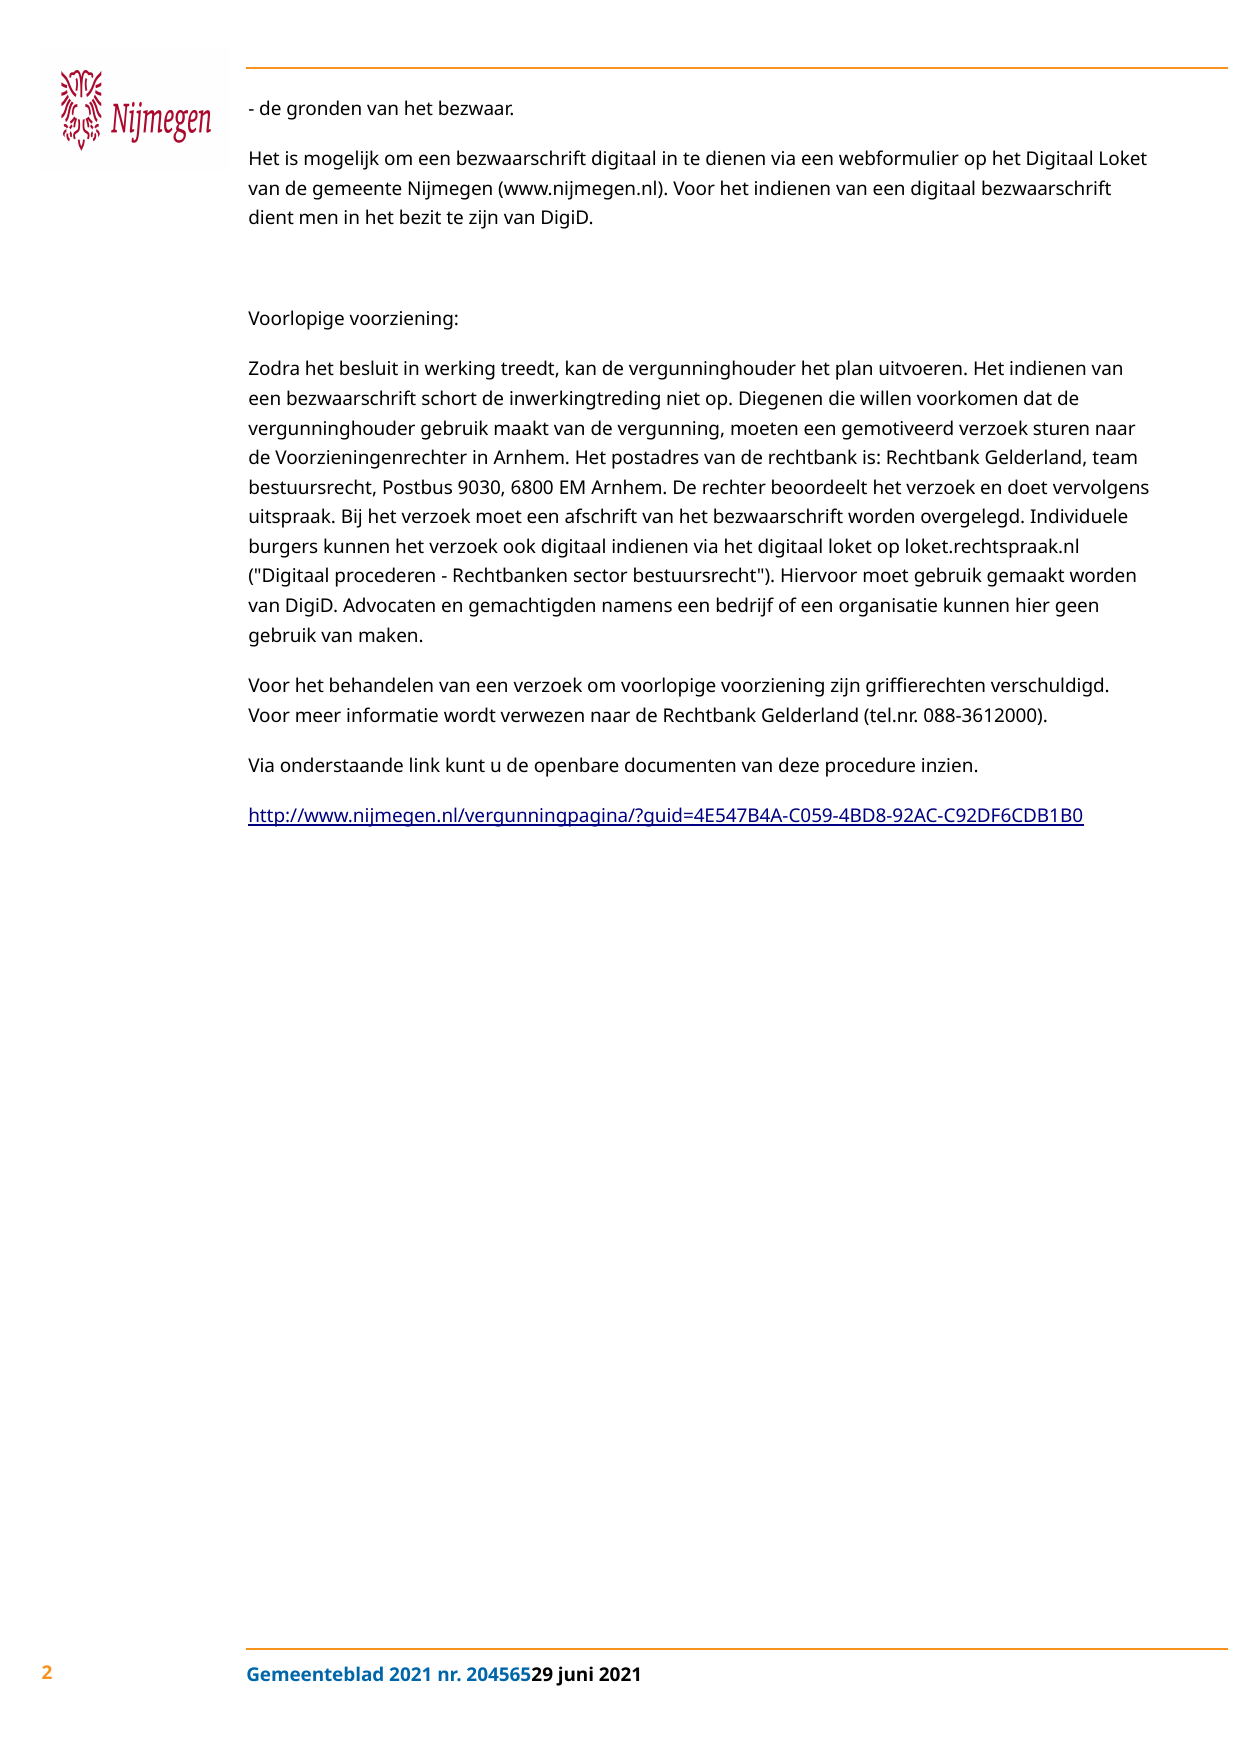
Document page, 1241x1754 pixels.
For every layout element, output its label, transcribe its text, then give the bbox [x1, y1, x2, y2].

text Voor het behandelen van een verzoek om voorlopige voorziening zijn griffierechten verschuldigd. Voor meer informatie wordt verwezen naar de Rechtbank Gelderland (tel.nr. 088-3612000). [248, 672, 1152, 728]
text Via onderstaande link kunt u de openbare documenten van deze procedure inzien. [248, 752, 1152, 778]
text Het is mogelijk om een bezwaarschrift digitaal in te dienen via een webformulier op het Digitaal Loket van de gemeente Nijmegen (www.nijmegen.nl). Voor het indienen van een digitaal bezwaarschrift dient men in het bezit te zijn van DigiD. [248, 145, 1152, 230]
picture [41, 47, 231, 172]
text - de gronden van het bezwaar. [248, 95, 1152, 121]
text Zodra het besluit in werking treedt, kan de vergunninghouder het plan uitvoeren. Het indienen van een bezwaarschrift schort de inwerkingtreding niet op. Diegenen die willen voorkomen dat de vergunninghouder gebruik maakt van de vergunning, moeten een gemotiveerd verzoek sturen naar de Voorzieningenrechter in Arnhem. Het postadres van de rechtbank is: Rechtbank Gelderland, team bestuursrecht, Postbus 9030, 6800 EM Arnhem. De rechter beoordeelt het verzoek en doet vervolgens uitspraak. Bij het verzoek moet een afschrift van het bezwaarschrift worden overgelegd. Individuele burgers kunnen het verzoek ook digitaal indienen via het digitaal loket op loket.rechtspraak.nl ("Digitaal procederen - Rechtbanken sector bestuursrecht"). Hiervoor moet gebruik gemaakt worden van DigiD. Advocaten en gemachtigden namens een bedrijf of een organisatie kunnen hier geen gebruik van maken. [248, 356, 1152, 648]
text Voorlopige voorziening: [248, 305, 1152, 331]
text http://www.nijmegen.nl/vergunningpagina/?guid=4E547B4A-C059-4BD8-92AC-C92DF6CDB1B0 [248, 803, 1152, 828]
